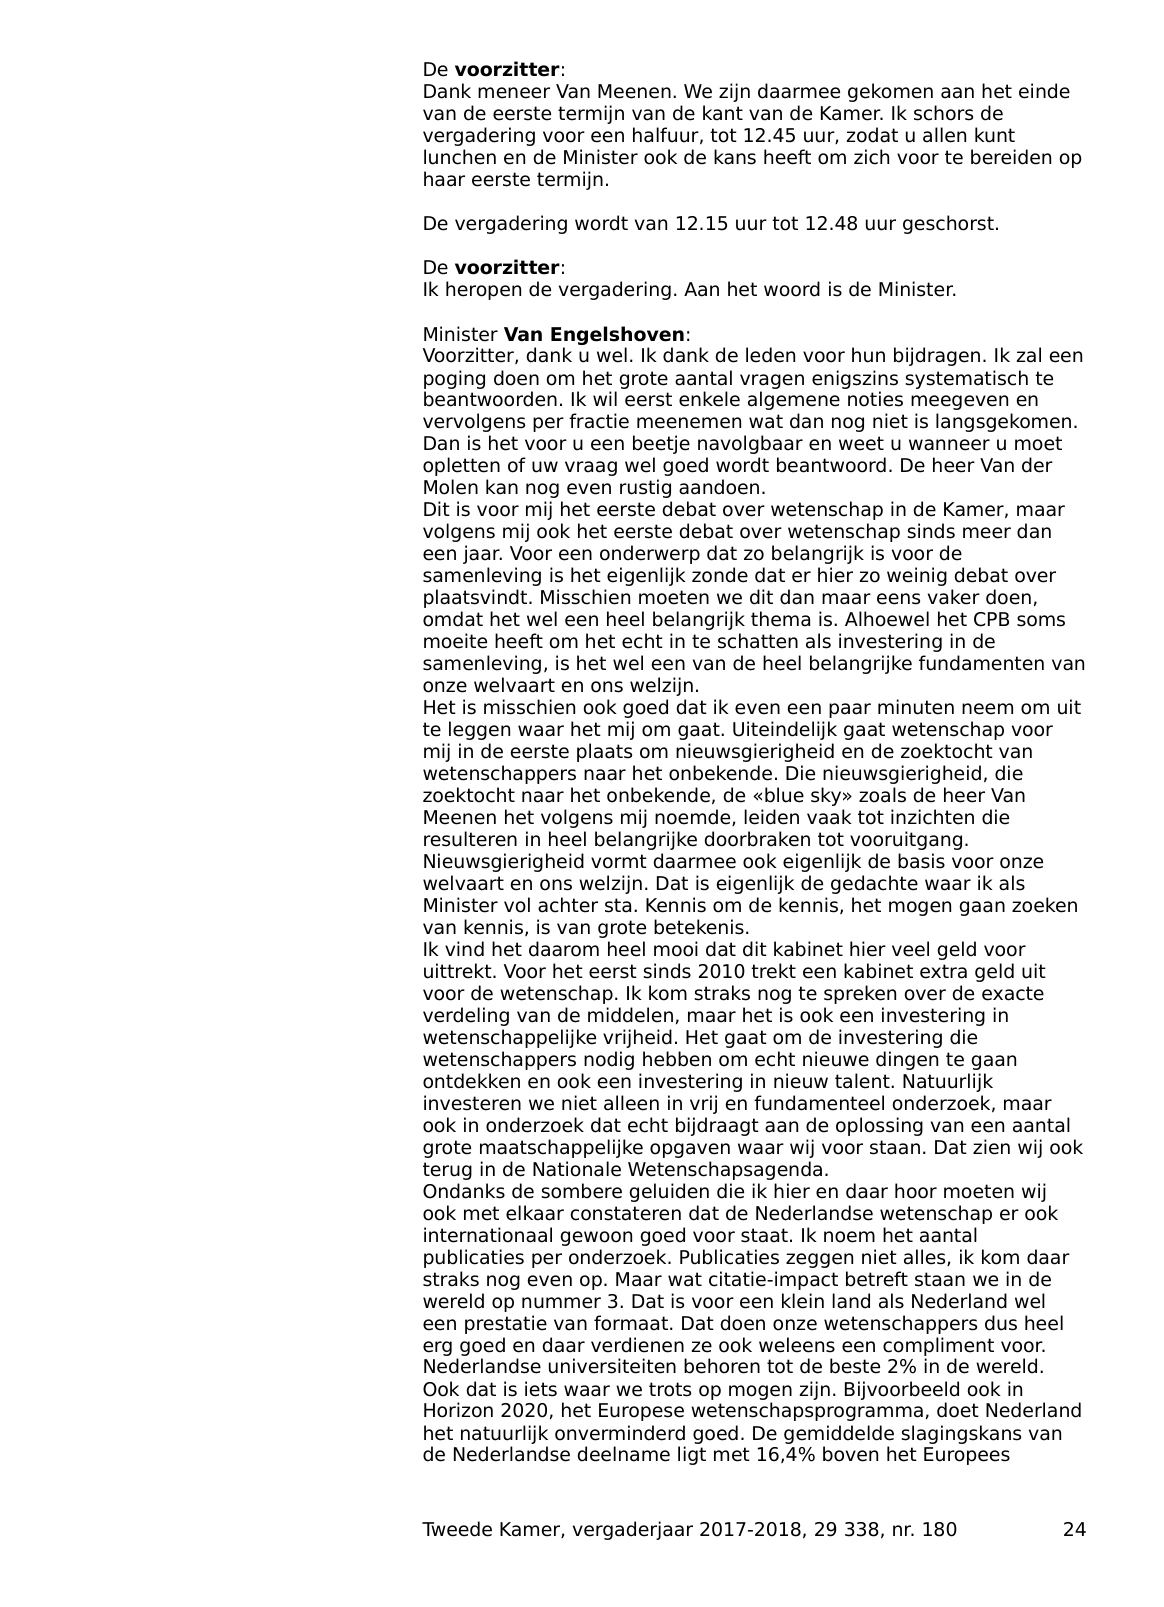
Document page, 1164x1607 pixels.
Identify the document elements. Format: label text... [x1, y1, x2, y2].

text Ik vind het daarom heel mooi dat dit kabinet hier veel geld voor uittrekt. Voor het eerst sinds 2010 trekt een kabinet extra geld uit voor de wetenschap. Ik kom straks nog te spreken over de exacte verdeling van de middelen, maar het is ook een investering in wetenschappelijke vrijheid. Het gaat om de investering die wetenschappers nodig hebben om echt nieuwe dingen te gaan ontdekken en ook een investering in nieuw talent. Natuurlijk investeren we niet alleen in vrij en fundamenteel onderzoek, maar ook in onderzoek dat echt bijdraagt aan de oplossing van een aantal grote maatschappelijke opgaven waar wij voor staan. Dat zien wij ook terug in de Nationale Wetenschapsagenda. [422, 939, 1087, 1181]
text De voorzitter: [422, 257, 1087, 279]
text Minister Van Engelshoven: [422, 323, 1087, 345]
text Voorzitter, dank u wel. Ik dank de leden voor hun bijdragen. Ik zal een poging doen om het grote aantal vragen enigszins systematisch te beantwoorden. Ik wil eerst enkele algemene noties meegeven en vervolgens per fractie meenemen wat dan nog niet is langsgekomen. Dan is het voor u een beetje navolgbaar en weet u wanneer u moet opletten of uw vraag wel goed wordt beantwoord. De heer Van der Molen kan nog even rustig aandoen. [422, 345, 1087, 499]
text Dit is voor mij het eerste debat over wetenschap in de Kamer, maar volgens mij ook het eerste debat over wetenschap sinds meer dan een jaar. Voor een onderwerp dat zo belangrijk is voor de samenleving is het eigenlijk zonde dat er hier zo weinig debat over plaatsvindt. Misschien moeten we dit dan maar eens vaker doen, omdat het wel een heel belangrijk thema is. Alhoewel het CPB soms moeite heeft om het echt in te schatten als investering in de samenleving, is het wel een van de heel belangrijke fundamenten van onze welvaart en ons welzijn. [422, 499, 1087, 697]
text Dank meneer Van Meenen. We zijn daarmee gekomen aan het einde van de eerste termijn van de kant van de Kamer. Ik schors de vergadering voor een halfuur, tot 12.45 uur, zodat u allen kunt lunchen en de Minister ook de kans heeft om zich voor te bereiden op haar eerste termijn. [422, 81, 1087, 191]
text De vergadering wordt van 12.15 uur tot 12.48 uur geschorst. [422, 213, 1087, 235]
text Het is misschien ook goed dat ik even een paar minuten neem om uit te leggen waar het mij om gaat. Uiteindelijk gaat wetenschap voor mij in de eerste plaats om nieuwsgierigheid en de zoektocht van wetenschappers naar het onbekende. Die nieuwsgierigheid, die zoektocht naar het onbekende, de «blue sky» zoals de heer Van Meenen het volgens mij noemde, leiden vaak tot inzichten die resulteren in heel belangrijke doorbraken tot vooruitgang. Nieuwsgierigheid vormt daarmee ook eigenlijk de basis voor onze welvaart en ons welzijn. Dat is eigenlijk de gedachte waar ik als Minister vol achter sta. Kennis om de kennis, het mogen gaan zoeken van kennis, is van grote betekenis. [422, 697, 1087, 939]
text Ik heropen de vergadering. Aan het woord is de Minister. [422, 279, 1087, 301]
text Ondanks de sombere geluiden die ik hier en daar hoor moeten wij ook met elkaar constateren dat de Nederlandse wetenschap er ook internationaal gewoon goed voor staat. Ik noem het aantal publicaties per onderzoek. Publicaties zeggen niet alles, ik kom daar straks nog even op. Maar wat citatie-impact betreft staan we in de wereld op nummer 3. Dat is voor een klein land als Nederland wel een prestatie van formaat. Dat doen onze wetenschappers dus heel erg goed en daar verdienen ze ook weleens een compliment voor. Nederlandse universiteiten behoren tot de beste 2% in de wereld. Ook dat is iets waar we trots op mogen zijn. Bijvoorbeeld ook in Horizon 2020, het Europese wetenschapsprogramma, doet Nederland het natuurlijk onverminderd goed. De gemiddelde slagingskans van de Nederlandse deelname ligt met 16,4% boven het Europees [422, 1181, 1087, 1466]
text De voorzitter: [422, 59, 1087, 81]
